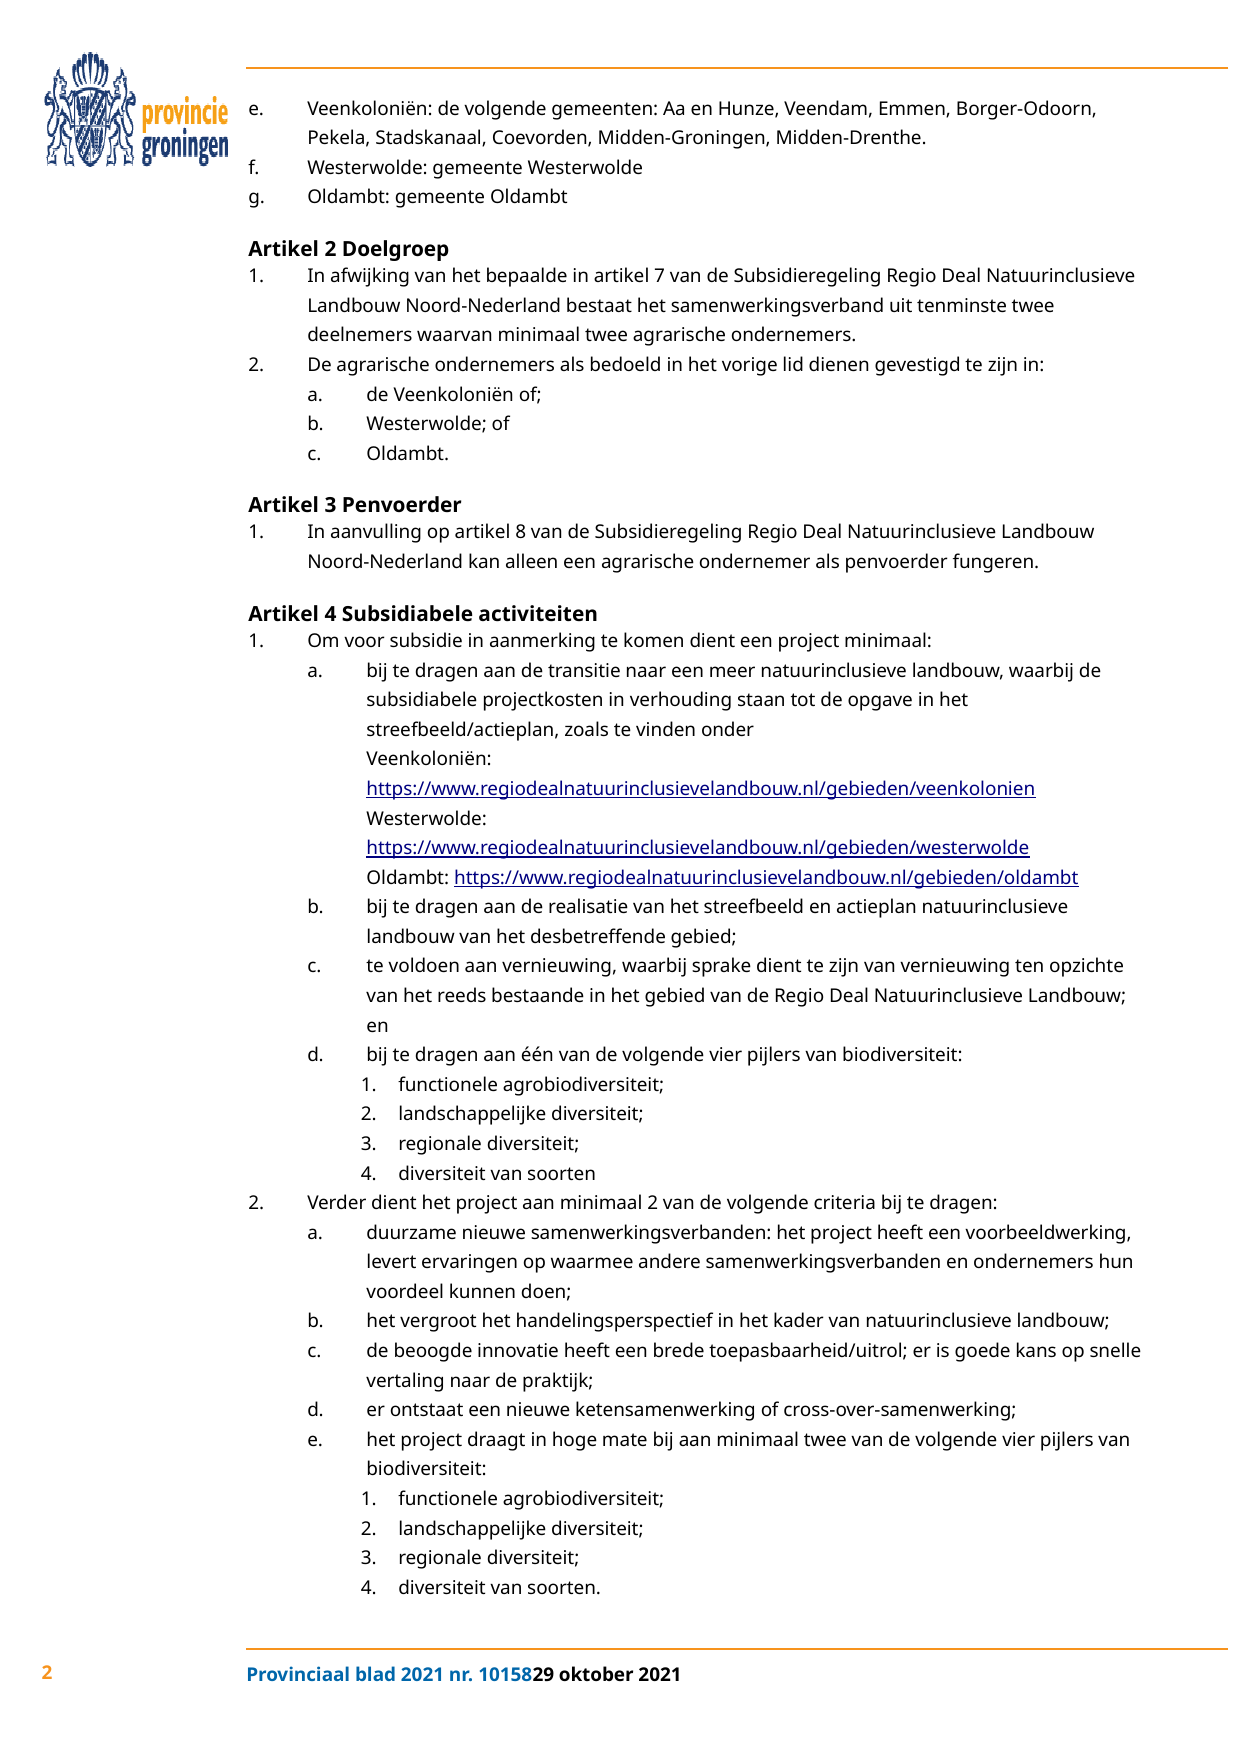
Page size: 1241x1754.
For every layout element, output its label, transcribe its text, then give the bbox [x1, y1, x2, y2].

list bij te dragen aan één van de volgende vier pijlers van biodiversiteit: [307, 1041, 1152, 1067]
list De agrarische ondernemers als bedoeld in het vorige lid dienen gevestigd te zijn in: [248, 351, 1152, 377]
list bij te dragen aan de transitie naar een meer natuurinclusieve landbouw, waarbij de subsidiabele projectkosten in verhouding staan tot de opgave in het streefbeeld/actieplan, zoals te vinden onder [307, 657, 1152, 742]
list Om voor subsidie in aanmerking te komen dient een project minimaal: [248, 627, 1152, 653]
list te voldoen aan vernieuwing, waarbij sprake dient te zijn van vernieuwing ten opzichte van het reeds bestaande in het gebied van de Regio Deal Natuurinclusieve Landbouw; en [307, 953, 1152, 1037]
list Westerwolde; of [307, 410, 1152, 436]
list het project draagt in hoge mate bij aan minimaal twee van de volgende vier pijlers van biodiversiteit: [307, 1426, 1152, 1481]
list Verder dient het project aan minimaal 2 van de volgende criteria bij te dragen: [248, 1189, 1152, 1215]
list diversiteit van soorten. [361, 1574, 1152, 1599]
list Oldambt: gemeente Oldambt [248, 183, 1152, 209]
list In afwijking van het bepaalde in artikel 7 van de Subsidieregeling Regio Deal Natuurinclusieve Landbouw Noord-Nederland bestaat het samenwerkingsverband uit tenminste twee deelnemers waarvan minimaal twee agrarische ondernemers. [248, 262, 1152, 347]
list functionele agrobiodiversiteit; [361, 1071, 1152, 1097]
list In aanvulling op artikel 8 van de Subsidieregeling Regio Deal Natuurinclusieve Landbouw Noord-Nederland kan alleen een agrarische ondernemer als penvoerder fungeren. [248, 519, 1152, 574]
list regionale diversiteit; [361, 1130, 1152, 1156]
list Veenkoloniën: https://www.regiodealnatuurinclusievelandbouw.nl/gebieden/veenkolonien [307, 746, 1152, 801]
list regionale diversiteit; [361, 1544, 1152, 1570]
list er ontstaat een nieuwe ketensamenwerking of cross-over-samenwerking; [307, 1396, 1152, 1422]
list Oldambt: https://www.regiodealnatuurinclusievelandbouw.nl/gebieden/oldambt [307, 864, 1152, 889]
list Oldambt. [307, 440, 1152, 466]
list Westerwolde: gemeente Westerwolde [248, 154, 1152, 180]
text Artikel 3 Penvoerder [248, 490, 1152, 519]
text Artikel 4 Subsidiabele activiteiten [248, 599, 1152, 627]
list functionele agrobiodiversiteit; [361, 1485, 1152, 1511]
list diversiteit van soorten [361, 1160, 1152, 1185]
list landschappelijke diversiteit; [361, 1515, 1152, 1540]
text Artikel 2 Doelgroep [248, 234, 1152, 262]
list het vergroot het handelingsperspectief in het kader van natuurinclusieve landbouw; [307, 1308, 1152, 1333]
list de beoogde innovatie heeft een brede toepasbaarheid/uitrol; er is goede kans op snelle vertaling naar de praktijk; [307, 1337, 1152, 1392]
list Veenkoloniën: de volgende gemeenten: Aa en Hunze, Veendam, Emmen, Borger-Odoorn, Pekela, Stadskanaal, Coevorden, Midden-Groningen, Midden-Drenthe. [248, 95, 1152, 150]
list duurzame nieuwe samenwerkingsverbanden: het project heeft een voorbeeldwerking, levert ervaringen op waarmee andere samenwerkingsverbanden en ondernemers hun voordeel kunnen doen; [307, 1219, 1152, 1304]
list landschappelijke diversiteit; [361, 1101, 1152, 1126]
list Westerwolde: https://www.regiodealnatuurinclusievelandbouw.nl/gebieden/westerwolde [307, 805, 1152, 860]
picture [41, 47, 231, 172]
list de Veenkoloniën of; [307, 381, 1152, 406]
list bij te dragen aan de realisatie van het streefbeeld en actieplan natuurinclusieve landbouw van het desbetreffende gebied; [307, 893, 1152, 949]
